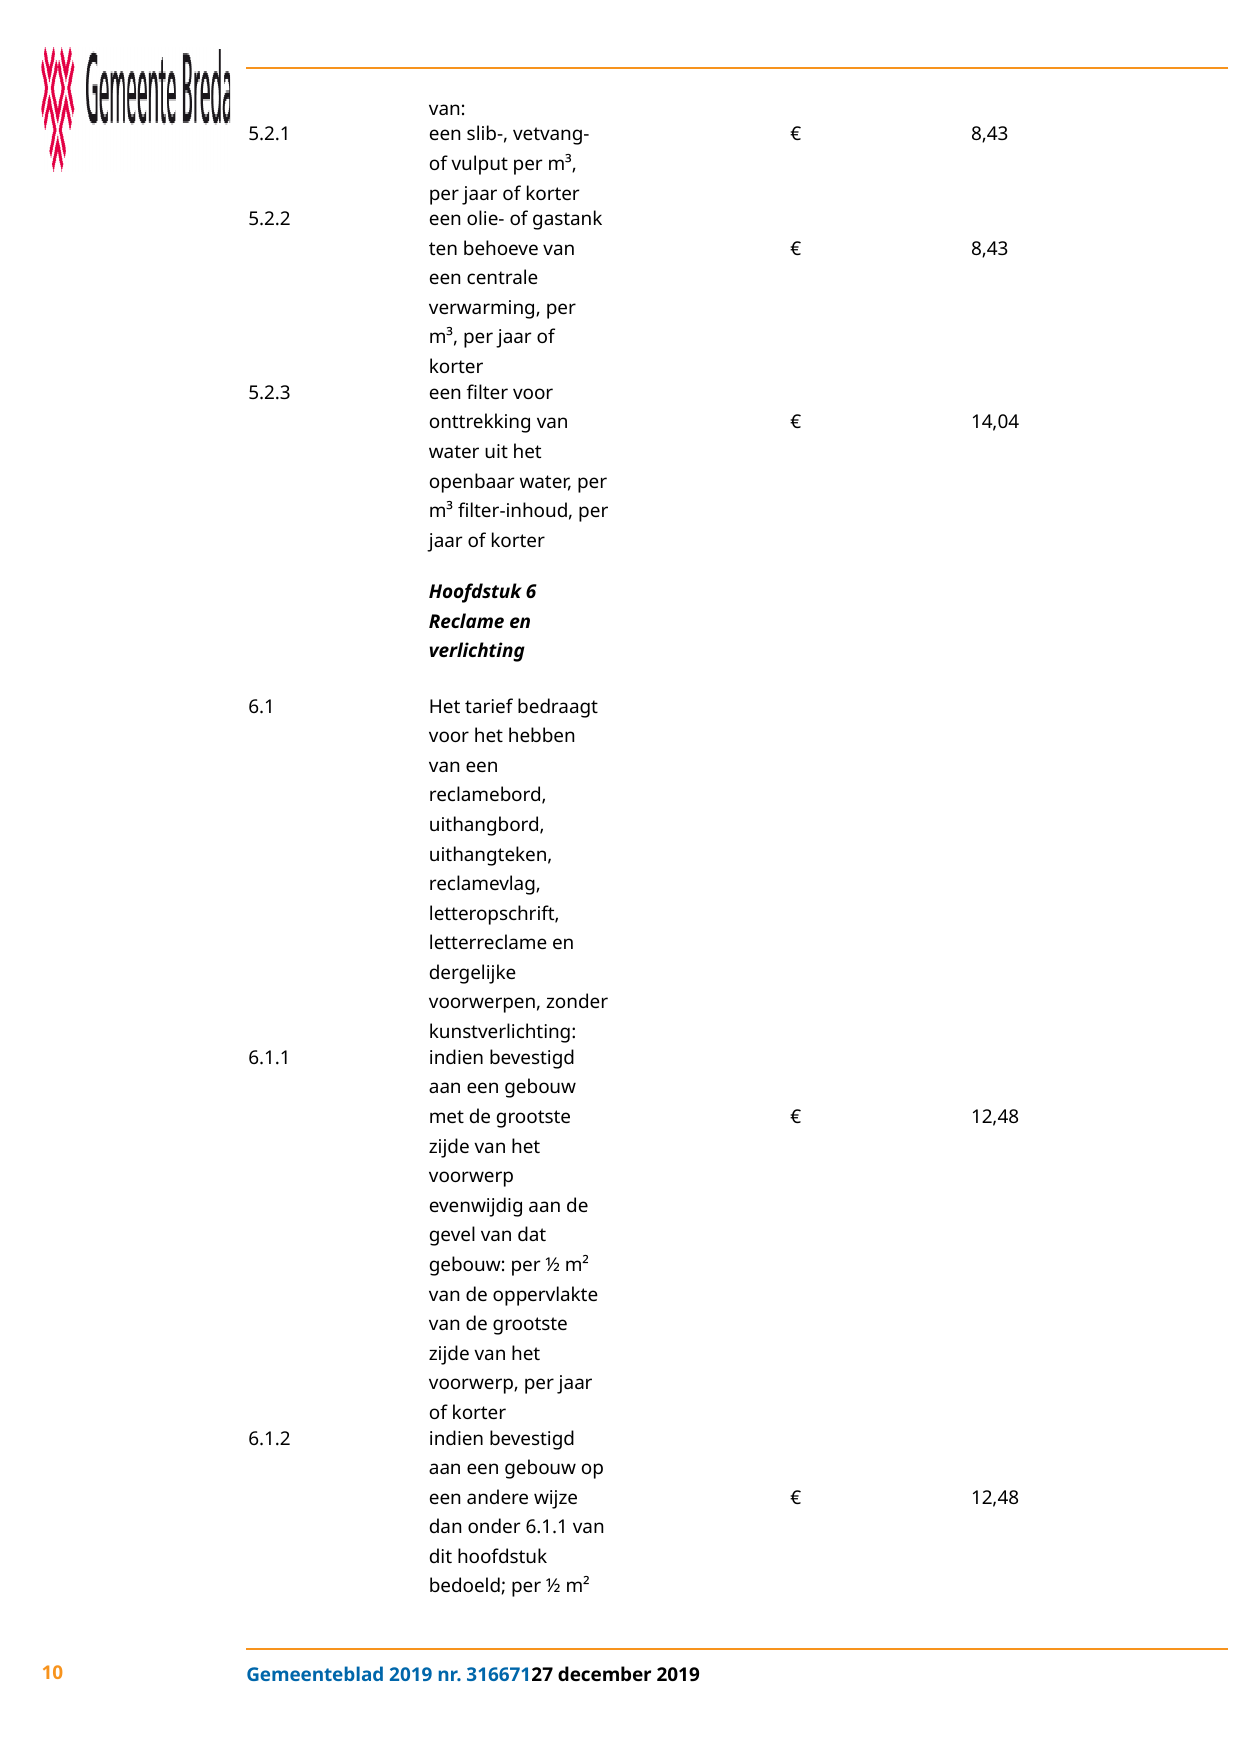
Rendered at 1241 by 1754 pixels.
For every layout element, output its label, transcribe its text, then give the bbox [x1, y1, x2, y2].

table_cell [609, 121, 790, 205]
table_cell [609, 1044, 790, 1425]
table_cell € [790, 1425, 971, 1598]
table_cell [609, 579, 790, 693]
picture [41, 47, 231, 172]
table_cell een filter voor onttrekking van water uit het openbaar water, per m³ filter-inhoud, per jaar of korter [429, 379, 609, 553]
table_cell € [790, 121, 971, 205]
table_cell indien bevestigd aan een gebouw op een andere wijze dan onder 6.1.1 van dit hoofdstuk bedoeld; per ½ m² [429, 1425, 609, 1598]
table_cell indien bevestigd aan een gebouw met de grootste zijde van het voorwerp evenwijdig aan de gevel van dat gebouw: per ½ m² van de oppervlakte van de grootste zijde van het voorwerp, per jaar of korter [429, 1044, 609, 1425]
table_cell € [790, 379, 971, 553]
table_cell Hoofdstuk 6 Reclame en verlichting [429, 579, 609, 693]
table_cell [971, 95, 1152, 121]
table_cell [248, 553, 429, 578]
table_cell [971, 553, 1152, 578]
table_cell 5.2.3 [248, 379, 429, 553]
table_cell 5.2.2 [248, 205, 429, 379]
table_cell van: [429, 95, 609, 121]
table_cell 8,43 [971, 121, 1152, 205]
table_cell [609, 205, 790, 379]
table_cell [429, 553, 609, 578]
table_cell [790, 579, 971, 693]
table_cell [790, 693, 971, 1044]
table_cell 6.1.1 [248, 1044, 429, 1425]
table_cell 6.1.2 [248, 1425, 429, 1598]
table_cell € [790, 205, 971, 379]
table_cell [971, 579, 1152, 693]
table_cell Het tarief bedraagt voor het hebben van een reclamebord, uithangbord, uithangteken, reclamevlag, letteropschrift, letterreclame en dergelijke voorwerpen, zonder kunstverlichting: [429, 693, 609, 1044]
table_cell [790, 553, 971, 578]
table_cell 14,04 [971, 379, 1152, 553]
table_cell [248, 579, 429, 693]
table_cell € [790, 1044, 971, 1425]
table_cell [971, 693, 1152, 1044]
table_cell [609, 553, 790, 578]
table_cell [609, 693, 790, 1044]
table_cell [609, 1425, 790, 1598]
table_cell 12,48 [971, 1425, 1152, 1598]
table_cell een olie- of gastank ten behoeve van een centrale verwarming, per m³, per jaar of korter [429, 205, 609, 379]
table_cell 12,48 [971, 1044, 1152, 1425]
table_cell 8,43 [971, 205, 1152, 379]
table_cell [609, 379, 790, 553]
table_cell [609, 95, 790, 121]
table_cell 5.2.1 [248, 121, 429, 205]
table_cell een slib-, vetvang- of vulput per m³, per jaar of korter [429, 121, 609, 205]
table_cell [790, 95, 971, 121]
table_cell 6.1 [248, 693, 429, 1044]
table_cell [248, 95, 429, 121]
